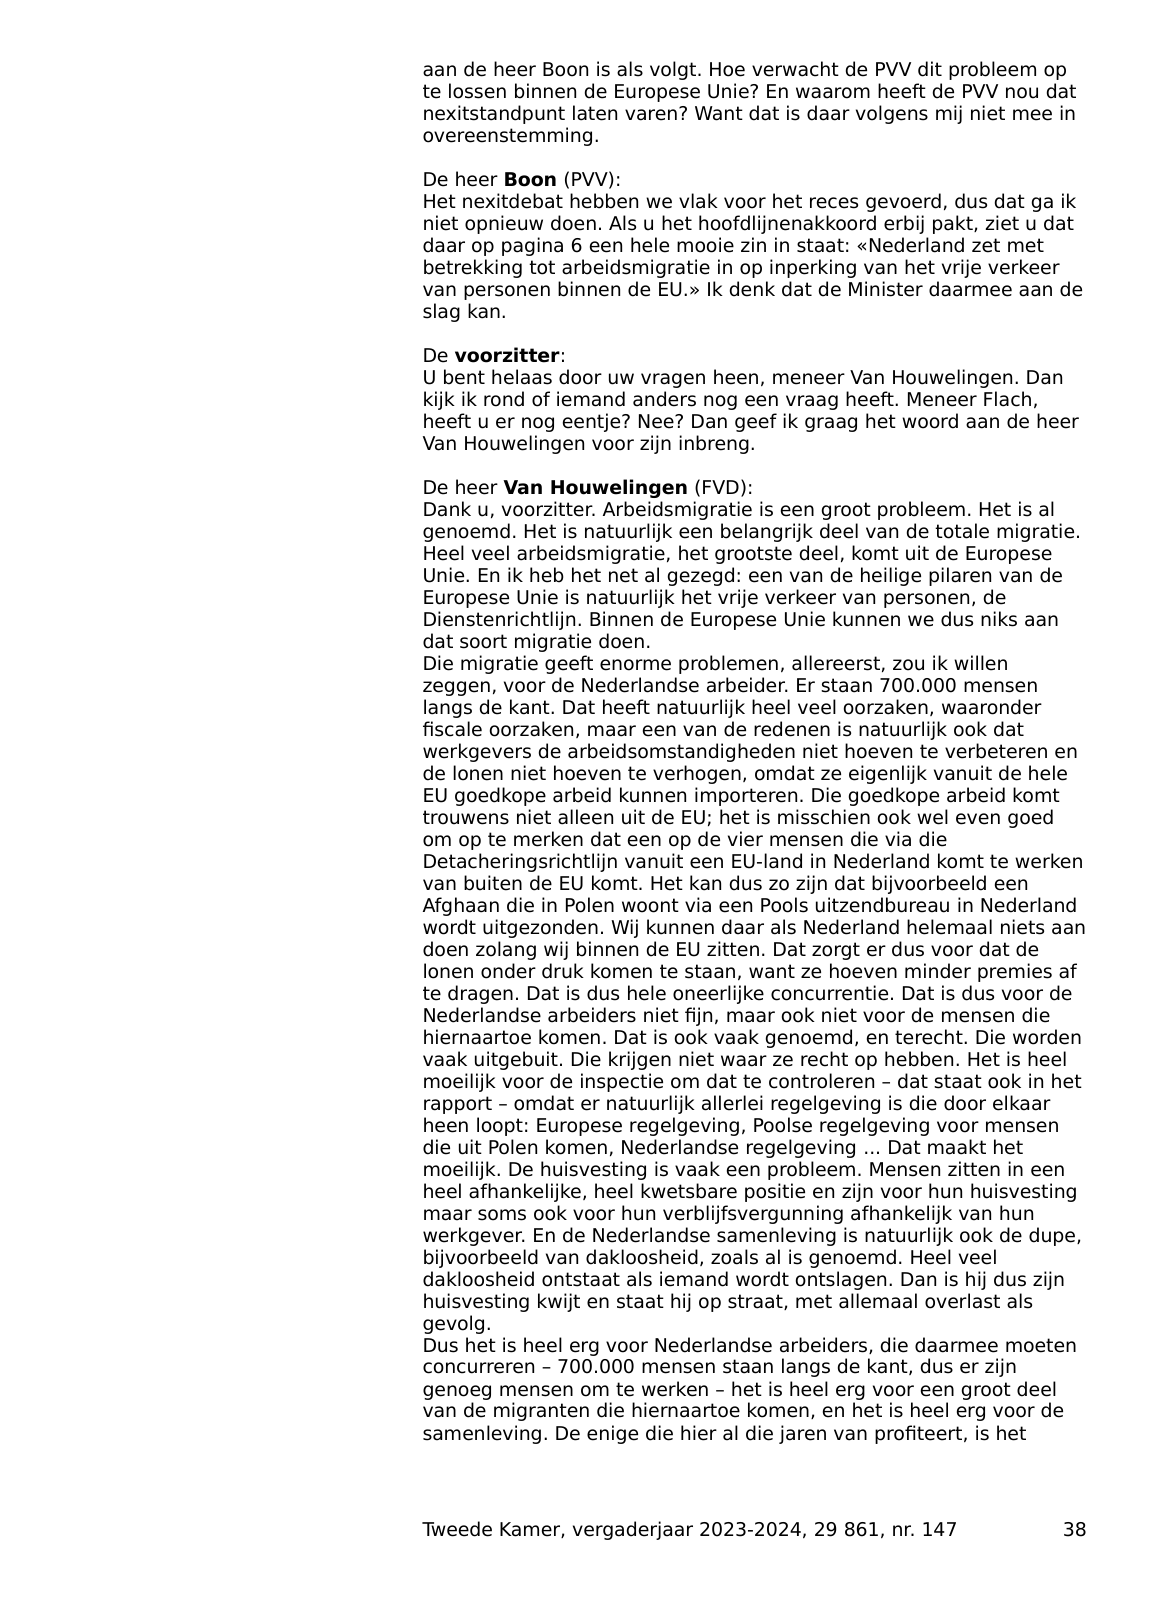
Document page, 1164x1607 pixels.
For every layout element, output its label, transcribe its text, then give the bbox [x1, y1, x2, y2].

text De heer Van Houwelingen (FVD): [422, 477, 1087, 499]
text De heer Boon (PVV): [422, 169, 1087, 191]
text De voorzitter: [422, 345, 1087, 367]
text Die migratie geeft enorme problemen, allereerst, zou ik willen zeggen, voor de Nederlandse arbeider. Er staan 700.000 mensen langs de kant. Dat heeft natuurlijk heel veel oorzaken, waaronder fiscale oorzaken, maar een van de redenen is natuurlijk ook dat werkgevers de arbeidsomstandigheden niet hoeven te verbeteren en de lonen niet hoeven te verhogen, omdat ze eigenlijk vanuit de hele EU goedkope arbeid kunnen importeren. Die goedkope arbeid komt trouwens niet alleen uit de EU; het is misschien ook wel even goed om op te merken dat een op de vier mensen die via die Detacheringsrichtlijn vanuit een EU-land in Nederland komt te werken van buiten de EU komt. Het kan dus zo zijn dat bijvoorbeeld een Afghaan die in Polen woont via een Pools uitzendbureau in Nederland wordt uitgezonden. Wij kunnen daar als Nederland helemaal niets aan doen zolang wij binnen de EU zitten. Dat zorgt er dus voor dat de lonen onder druk komen te staan, want ze hoeven minder premies af te dragen. Dat is dus hele oneerlijke concurrentie. Dat is dus voor de Nederlandse arbeiders niet fijn, maar ook niet voor de mensen die hiernaartoe komen. Dat is ook vaak genoemd, en terecht. Die worden vaak uitgebuit. Die krijgen niet waar ze recht op hebben. Het is heel moeilijk voor de inspectie om dat te controleren – dat staat ook in het rapport – omdat er natuurlijk allerlei regelgeving is die door elkaar heen loopt: Europese regelgeving, Poolse regelgeving voor mensen die uit Polen komen, Nederlandse regelgeving ... Dat maakt het moeilijk. De huisvesting is vaak een probleem. Mensen zitten in een heel afhankelijke, heel kwetsbare positie en zijn voor hun huisvesting maar soms ook voor hun verblijfsvergunning afhankelijk van hun werkgever. En de Nederlandse samenleving is natuurlijk ook de dupe, bijvoorbeeld van dakloosheid, zoals al is genoemd. Heel veel dakloosheid ontstaat als iemand wordt ontslagen. Dan is hij dus zijn huisvesting kwijt en staat hij op straat, met allemaal overlast als gevolg. [422, 653, 1087, 1334]
text Dank u, voorzitter. Arbeidsmigratie is een groot probleem. Het is al genoemd. Het is natuurlijk een belangrijk deel van de totale migratie. Heel veel arbeidsmigratie, het grootste deel, komt uit de Europese Unie. En ik heb het net al gezegd: een van de heilige pilaren van de Europese Unie is natuurlijk het vrije verkeer van personen, de Dienstenrichtlijn. Binnen de Europese Unie kunnen we dus niks aan dat soort migratie doen. [422, 499, 1087, 653]
text U bent helaas door uw vragen heen, meneer Van Houwelingen. Dan kijk ik rond of iemand anders nog een vraag heeft. Meneer Flach, heeft u er nog eentje? Nee? Dan geef ik graag het woord aan de heer Van Houwelingen voor zijn inbreng. [422, 367, 1087, 455]
text Dus het is heel erg voor Nederlandse arbeiders, die daarmee moeten concurreren – 700.000 mensen staan langs de kant, dus er zijn genoeg mensen om te werken – het is heel erg voor een groot deel van de migranten die hiernaartoe komen, en het is heel erg voor de samenleving. De enige die hier al die jaren van profiteert, is het [422, 1334, 1087, 1444]
text Het nexitdebat hebben we vlak voor het reces gevoerd, dus dat ga ik niet opnieuw doen. Als u het hoofdlijnenakkoord erbij pakt, ziet u dat daar op pagina 6 een hele mooie zin in staat: «Nederland zet met betrekking tot arbeidsmigratie in op inperking van het vrije verkeer van personen binnen de EU.» Ik denk dat de Minister daarmee aan de slag kan. [422, 191, 1087, 323]
text aan de heer Boon is als volgt. Hoe verwacht de PVV dit probleem op te lossen binnen de Europese Unie? En waarom heeft de PVV nou dat nexitstandpunt laten varen? Want dat is daar volgens mij niet mee in overeenstemming. [422, 59, 1087, 147]
